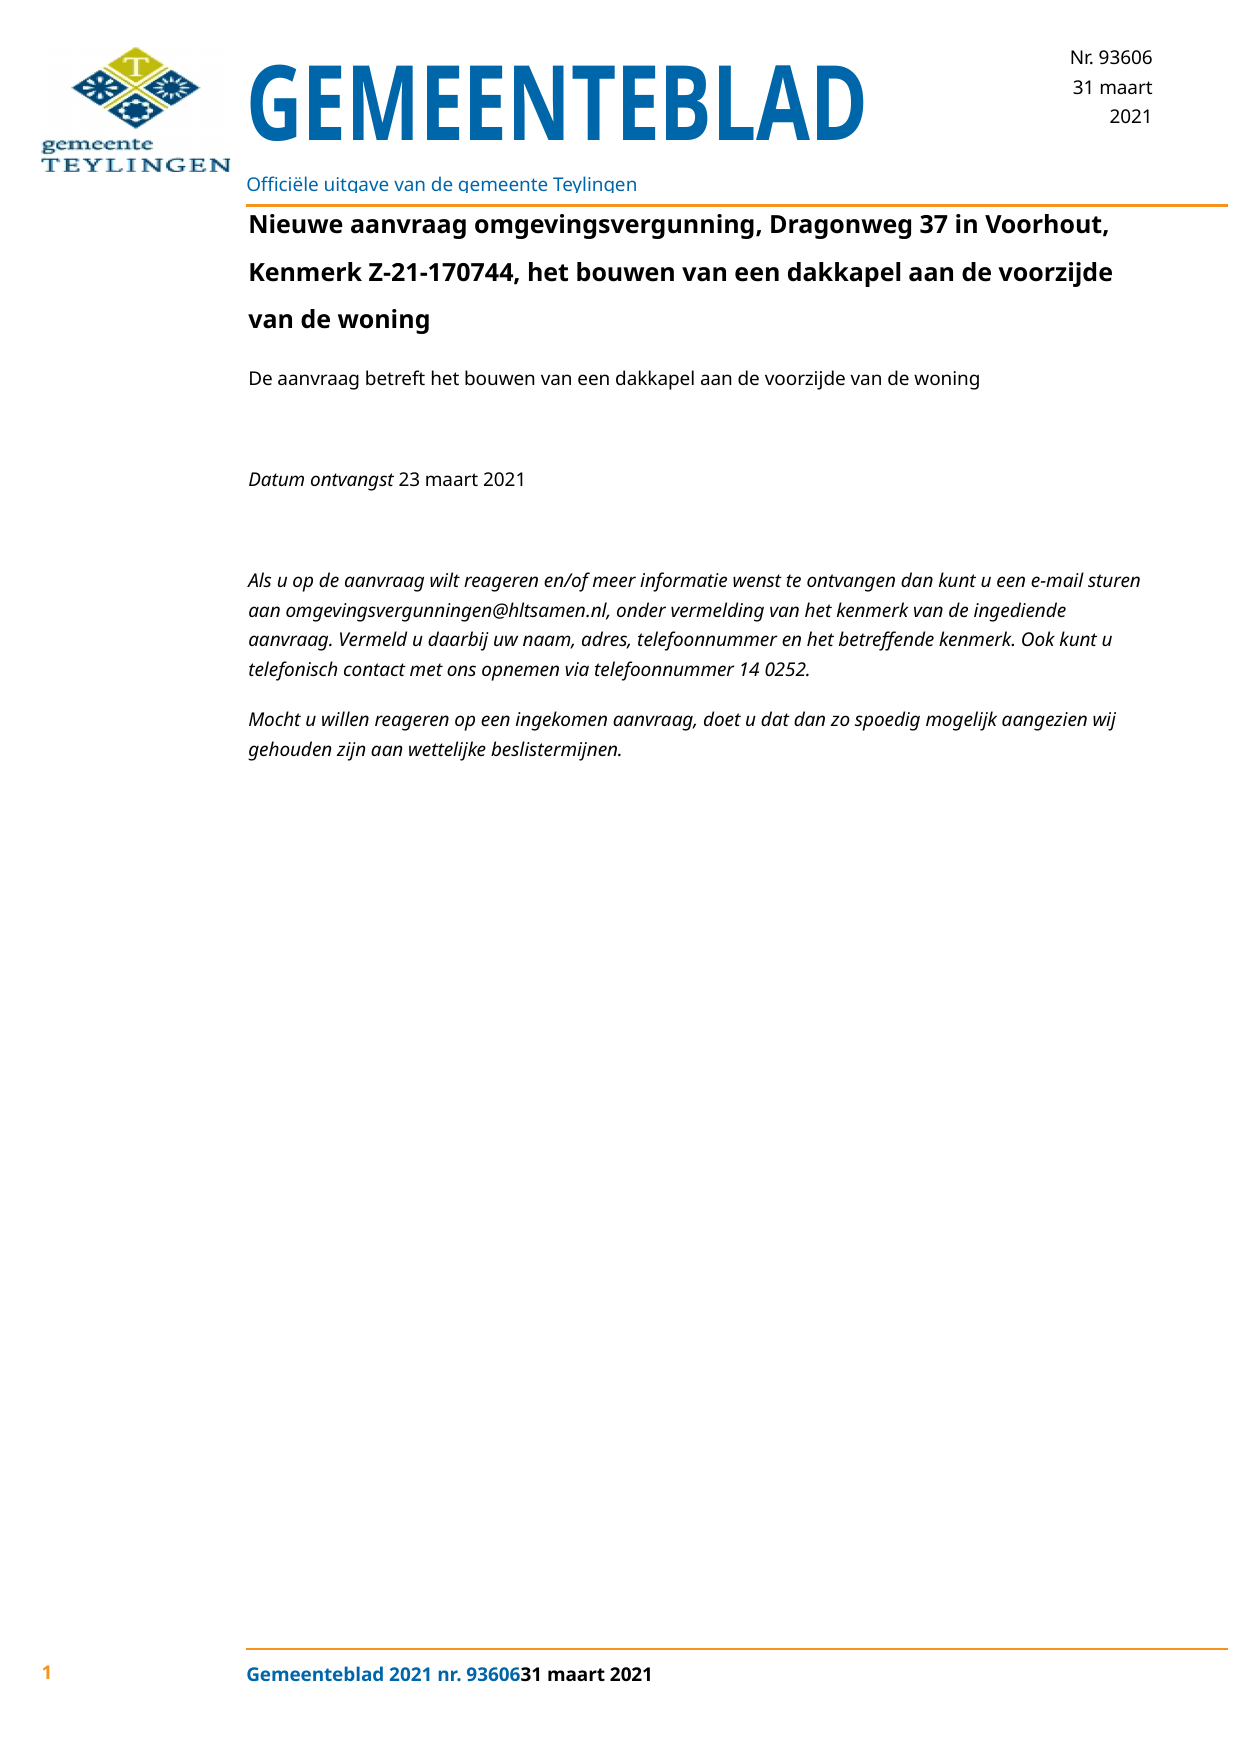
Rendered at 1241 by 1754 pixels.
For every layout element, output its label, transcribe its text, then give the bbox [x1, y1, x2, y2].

picture [41, 47, 231, 172]
text Als u op de aanvraag wilt reageren en/of meer informatie wenst te ontvangen dan kunt u een e-mail sturen aan omgevingsvergunningen@hltsamen.nl, onder vermelding van het kenmerk van de ingediende aanvraag. Vermeld u daarbij uw naam, adres, telefoonnummer en het betreffende kenmerk. Ook kunt u telefonisch contact met ons opnemen via telefoonnummer 14 0252. [248, 567, 1152, 682]
text Nieuwe aanvraag omgevingsvergunning, Dragonweg 37 in Voorhout, Kenmerk Z-21-170744, het bouwen van een dakkapel aan de voorzijde van de woning [248, 207, 1152, 336]
text Datum ontvangst 23 maart 2021 [248, 466, 1152, 492]
text De aanvraag betreft het bouwen van een dakkapel aan de voorzijde van de woning [248, 366, 1152, 391]
text Mocht u willen reageren op een ingekomen aanvraag, doet u dat dan zo spoedig mogelijk aangezien wij gehouden zijn aan wettelijke beslistermijnen. [248, 706, 1152, 762]
